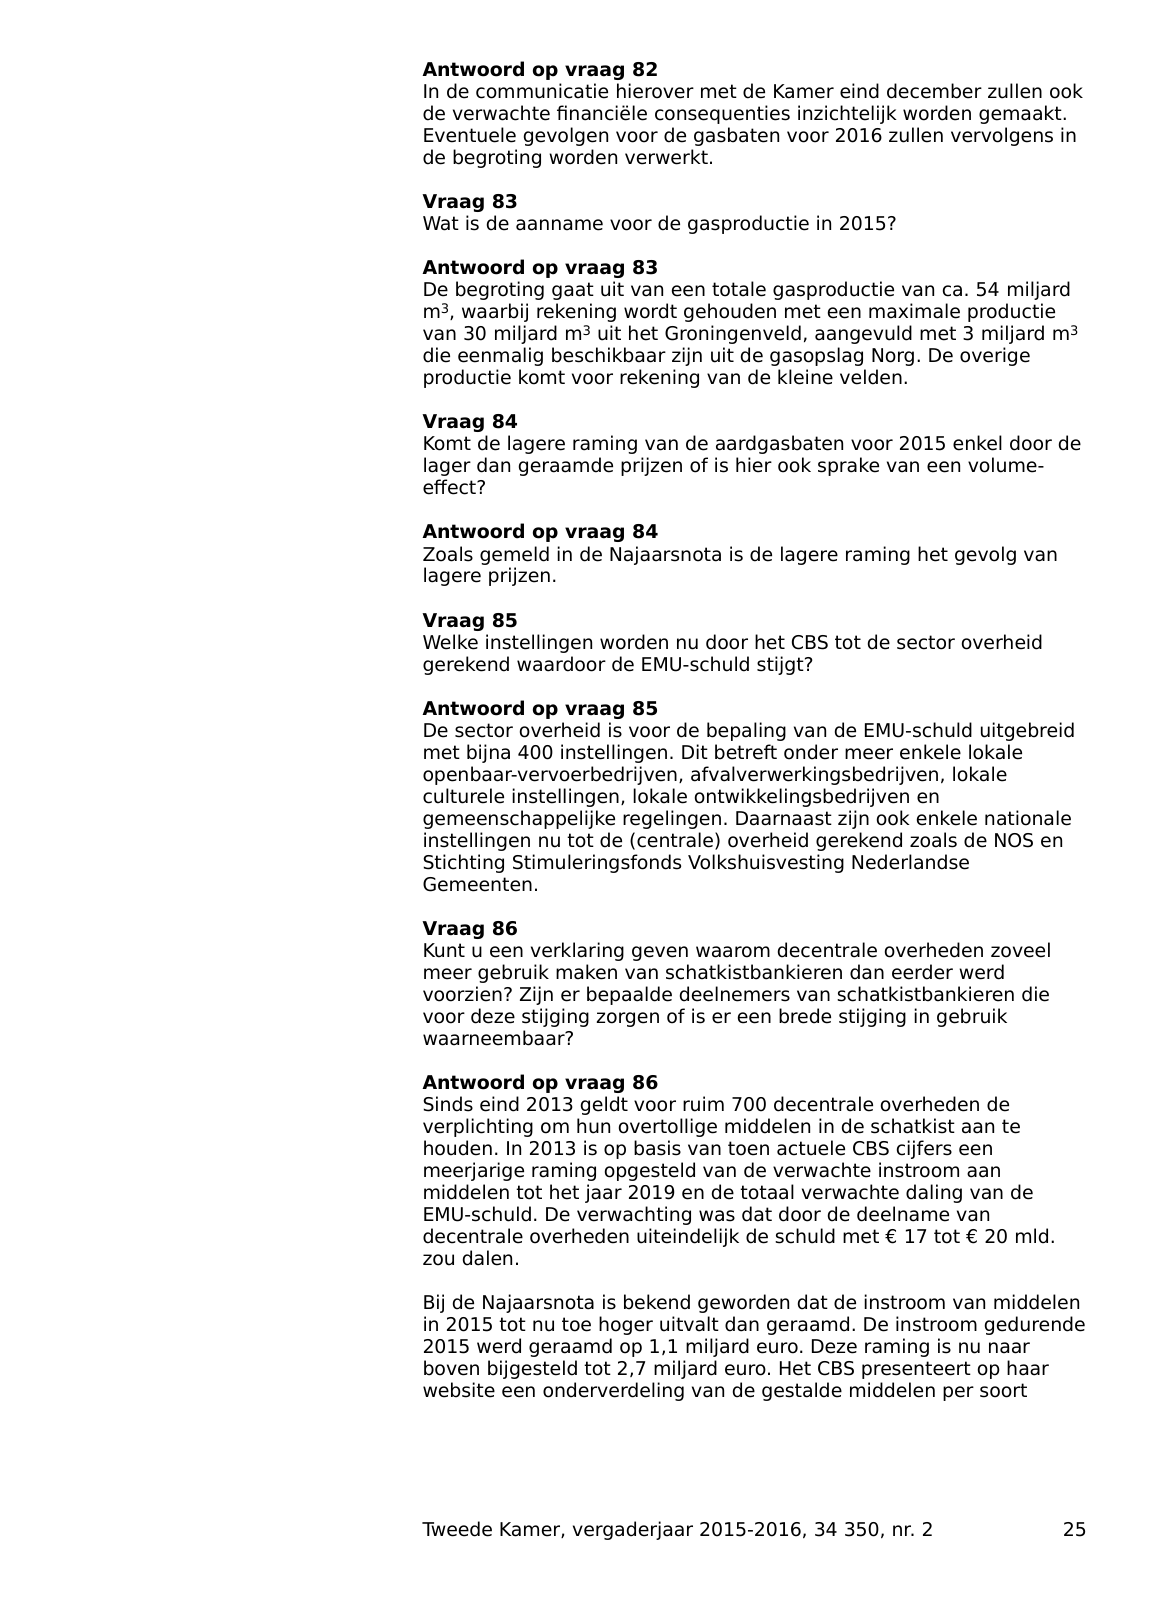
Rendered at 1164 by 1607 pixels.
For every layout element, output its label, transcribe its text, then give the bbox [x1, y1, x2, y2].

text Vraag 83 [422, 191, 1087, 213]
text In de communicatie hierover met de Kamer eind december zullen ook de verwachte financiële consequenties inzichtelijk worden gemaakt. Eventuele gevolgen voor de gasbaten voor 2016 zullen vervolgens in de begroting worden verwerkt. [422, 81, 1087, 169]
text De begroting gaat uit van een totale gasproductie van ca. 54 miljard m3, waarbij rekening wordt gehouden met een maximale productie van 30 miljard m3 uit het Groningenveld, aangevuld met 3 miljard m3 die eenmalig beschikbaar zijn uit de gasopslag Norg. De overige productie komt voor rekening van de kleine velden. [422, 279, 1087, 389]
text Wat is de aanname voor de gasproductie in 2015? [422, 213, 1087, 235]
text Antwoord op vraag 82 [422, 59, 1087, 81]
text Antwoord op vraag 86 [422, 1072, 1087, 1094]
text Vraag 85 [422, 609, 1087, 632]
text Welke instellingen worden nu door het CBS tot de sector overheid gerekend waardoor de EMU-schuld stijgt? [422, 632, 1087, 676]
text Antwoord op vraag 84 [422, 521, 1087, 543]
text De sector overheid is voor de bepaling van de EMU-schuld uitgebreid met bijna 400 instellingen. Dit betreft onder meer enkele lokale openbaar-vervoerbedrijven, afvalverwerkingsbedrijven, lokale culturele instellingen, lokale ontwikkelingsbedrijven en gemeenschappelijke regelingen. Daarnaast zijn ook enkele nationale instellingen nu tot de (centrale) overheid gerekend zoals de NOS en Stichting Stimuleringsfonds Volkshuisvesting Nederlandse Gemeenten. [422, 720, 1087, 896]
text Vraag 84 [422, 411, 1087, 433]
text Zoals gemeld in de Najaarsnota is de lagere raming het gevolg van lagere prijzen. [422, 543, 1087, 587]
text Kunt u een verklaring geven waarom decentrale overheden zoveel meer gebruik maken van schatkistbankieren dan eerder werd voorzien? Zijn er bepaalde deelnemers van schatkistbankieren die voor deze stijging zorgen of is er een brede stijging in gebruik waarneembaar? [422, 940, 1087, 1049]
text Vraag 86 [422, 918, 1087, 940]
text Sinds eind 2013 geldt voor ruim 700 decentrale overheden de verplichting om hun overtollige middelen in de schatkist aan te houden. In 2013 is op basis van toen actuele CBS cijfers een meerjarige raming opgesteld van de verwachte instroom aan middelen tot het jaar 2019 en de totaal verwachte daling van de EMU-schuld. De verwachting was dat door de deelname van decentrale overheden uiteindelijk de schuld met € 17 tot € 20 mld. zou dalen. [422, 1094, 1087, 1269]
text Antwoord op vraag 83 [422, 257, 1087, 279]
text Komt de lagere raming van de aardgasbaten voor 2015 enkel door de lager dan geraamde prijzen of is hier ook sprake van een volume-effect? [422, 433, 1087, 499]
text Antwoord op vraag 85 [422, 698, 1087, 720]
text Bij de Najaarsnota is bekend geworden dat de instroom van middelen in 2015 tot nu toe hoger uitvalt dan geraamd. De instroom gedurende 2015 werd geraamd op 1,1 miljard euro. Deze raming is nu naar boven bijgesteld tot 2,7 miljard euro. Het CBS presenteert op haar website een onderverdeling van de gestalde middelen per soort [422, 1292, 1087, 1402]
